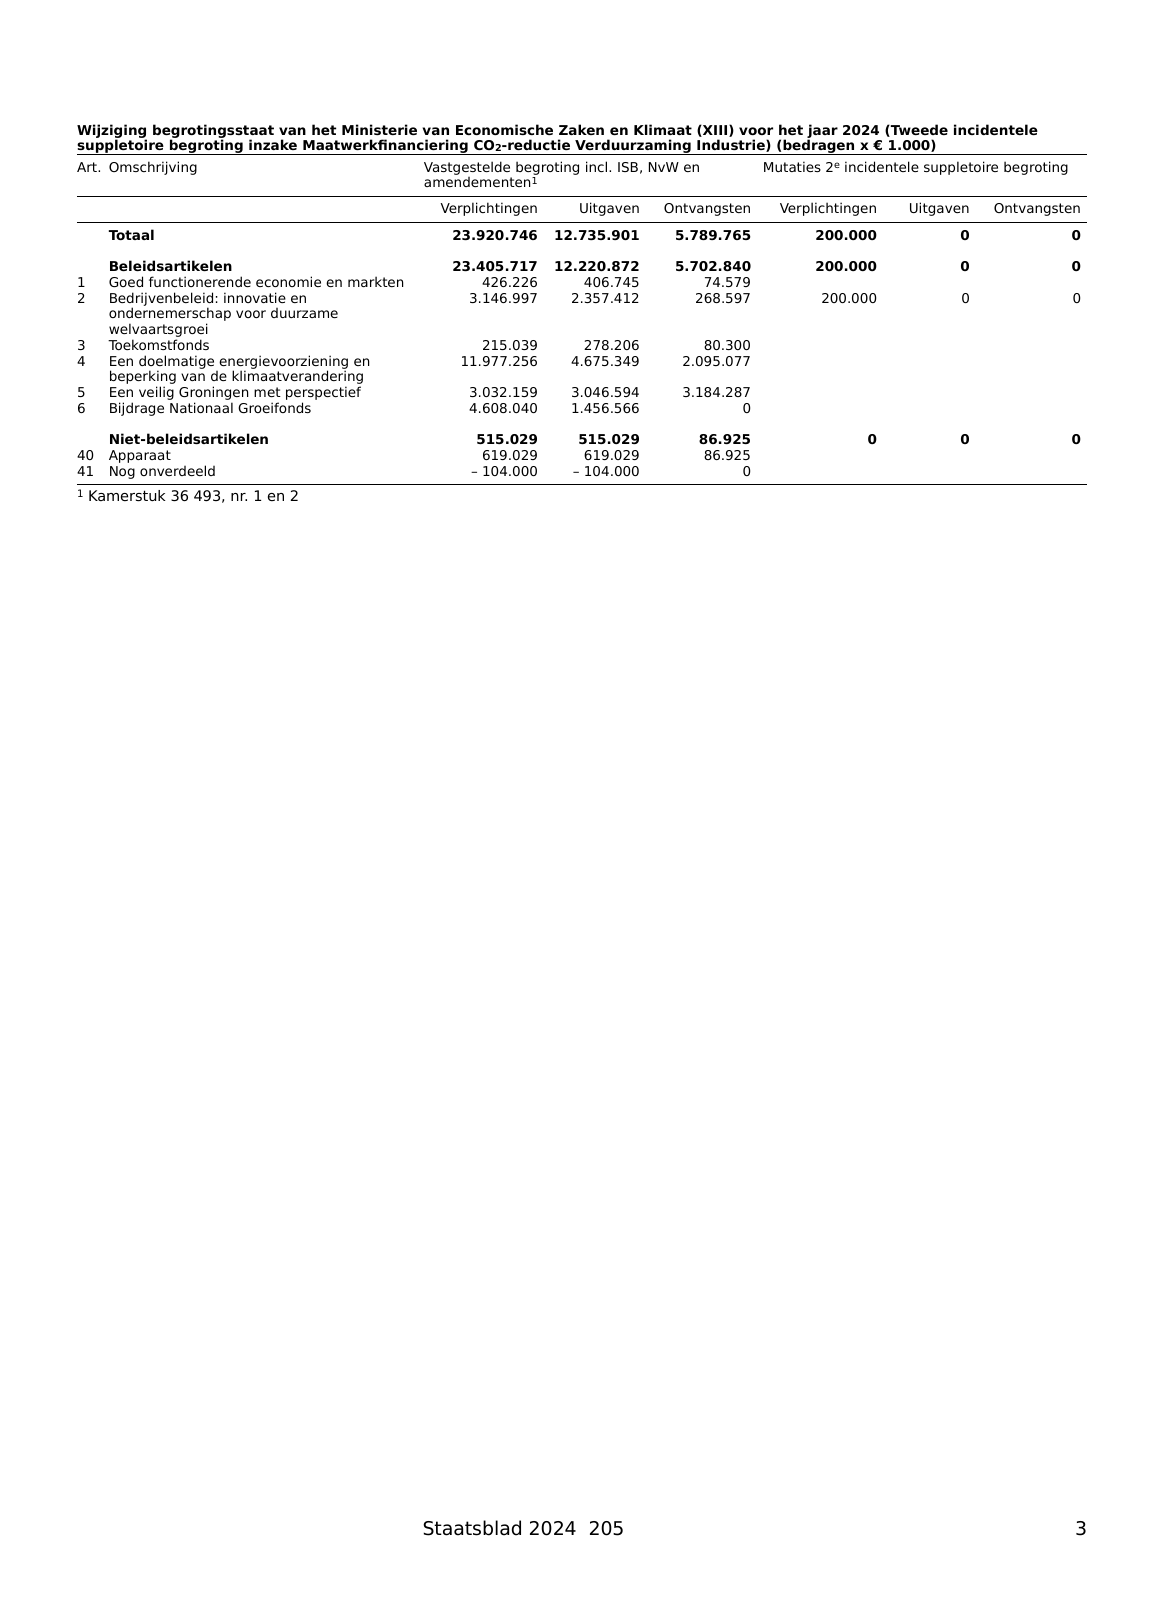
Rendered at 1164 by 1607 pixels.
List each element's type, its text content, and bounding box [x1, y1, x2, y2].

table_cell [975, 275, 1087, 290]
table_cell [757, 448, 883, 463]
table_cell [883, 385, 975, 401]
table_cell 0 [975, 290, 1087, 338]
table_cell 0 [646, 464, 757, 484]
table_cell 515.029 [544, 432, 646, 448]
table_cell Verplichtingen [418, 197, 544, 222]
table_cell 200.000 [757, 259, 883, 275]
table_cell [757, 416, 883, 432]
table_cell 0 [975, 432, 1087, 448]
table_cell [418, 416, 544, 432]
table_cell [883, 275, 975, 290]
table_cell Toekomstfonds [103, 338, 418, 353]
table_cell [757, 401, 883, 416]
table_cell Apparaat [103, 448, 418, 463]
table_cell [646, 243, 757, 259]
table_cell 1.456.566 [544, 401, 646, 416]
table_cell 3 [77, 338, 103, 353]
table_cell [646, 416, 757, 432]
table_cell 3.146.997 [418, 290, 544, 338]
table_cell Ontvangsten [646, 197, 757, 222]
table_cell 41 [77, 464, 103, 484]
table_cell [975, 353, 1087, 385]
table_cell 0 [883, 432, 975, 448]
table_cell [975, 338, 1087, 353]
table_cell [757, 243, 883, 259]
table_cell [883, 353, 975, 385]
table_cell 268.597 [646, 290, 757, 338]
table_cell 6 [77, 401, 103, 416]
table_cell Goed functionerende economie en markten [103, 275, 418, 290]
table_cell [103, 416, 418, 432]
table_cell 1 [77, 275, 103, 290]
table_cell [757, 275, 883, 290]
table_cell [757, 353, 883, 385]
table_cell Art. [77, 155, 103, 196]
table_cell 0 [883, 223, 975, 243]
table_cell Verplichtingen [757, 197, 883, 222]
table_cell [883, 448, 975, 463]
table_cell [418, 243, 544, 259]
table_cell Een veilig Groningen met perspectief [103, 385, 418, 401]
table_cell 0 [646, 401, 757, 416]
table_cell 12.220.872 [544, 259, 646, 275]
table_cell 2.095.077 [646, 353, 757, 385]
table_cell 0 [883, 290, 975, 338]
table_cell 86.925 [646, 432, 757, 448]
table_cell [77, 259, 103, 275]
table_cell [883, 464, 975, 484]
table_cell [975, 464, 1087, 484]
table_cell Uitgaven [544, 197, 646, 222]
table_cell 4.608.040 [418, 401, 544, 416]
table_cell 86.925 [646, 448, 757, 463]
table_cell 0 [883, 259, 975, 275]
table_cell Mutaties 2e incidentele suppletoire begroting [757, 155, 1087, 196]
table_cell 4.675.349 [544, 353, 646, 385]
table_cell [77, 197, 103, 222]
table_cell [544, 243, 646, 259]
table_cell 3.046.594 [544, 385, 646, 401]
table_cell [975, 416, 1087, 432]
table_cell 215.039 [418, 338, 544, 353]
table_cell Beleidsartikelen [103, 259, 418, 275]
table_cell 74.579 [646, 275, 757, 290]
table_cell [975, 385, 1087, 401]
table_cell 40 [77, 448, 103, 463]
table_cell 406.745 [544, 275, 646, 290]
table_cell 200.000 [757, 223, 883, 243]
table_cell 3.032.159 [418, 385, 544, 401]
table_cell [757, 385, 883, 401]
table_cell Omschrijving [103, 155, 418, 196]
table_cell [975, 401, 1087, 416]
table_cell 5 [77, 385, 103, 401]
table_cell 1 Kamerstuk 36 493, nr. 1 en 2 [77, 485, 1087, 505]
table_cell 12.735.901 [544, 223, 646, 243]
table_cell 0 [975, 223, 1087, 243]
table_cell [77, 223, 103, 243]
table_cell [883, 243, 975, 259]
table_cell [103, 243, 418, 259]
table_header Wijziging begrotingsstaat van het Ministerie van Economische Zaken en Klimaat (XIII) voor het jaar 2024 (Tweede incidentele suppletoire begroting inzake Maatwerkfinanciering CO2-reductie Verduurzaming Industrie) (bedragen x € 1.000) [77, 122, 1087, 154]
table_cell – 104.000 [418, 464, 544, 484]
table_cell 4 [77, 353, 103, 385]
table_cell Ontvangsten [975, 197, 1087, 222]
table_cell 278.206 [544, 338, 646, 353]
table_cell Totaal [103, 223, 418, 243]
table_cell [77, 432, 103, 448]
table_cell [103, 197, 418, 222]
table_cell – 104.000 [544, 464, 646, 484]
table_cell Bedrijvenbeleid: innovatie en ondernemerschap voor duurzame welvaartsgroei [103, 290, 418, 338]
table_cell Nog onverdeeld [103, 464, 418, 484]
table_cell 619.029 [418, 448, 544, 463]
table_cell Uitgaven [883, 197, 975, 222]
table_cell 2 [77, 290, 103, 338]
table_cell 23.920.746 [418, 223, 544, 243]
table_cell 0 [757, 432, 883, 448]
table_cell [544, 416, 646, 432]
table_cell 5.702.840 [646, 259, 757, 275]
table_cell 200.000 [757, 290, 883, 338]
table_cell [883, 338, 975, 353]
table_cell Vastgestelde begroting incl. ISB, NvW en amendementen1 [418, 155, 757, 196]
table_cell 23.405.717 [418, 259, 544, 275]
table_cell 2.357.412 [544, 290, 646, 338]
table_cell Niet-beleidsartikelen [103, 432, 418, 448]
table_cell [883, 416, 975, 432]
table_cell [77, 416, 103, 432]
table_cell [883, 401, 975, 416]
table_cell [757, 464, 883, 484]
table_cell 426.226 [418, 275, 544, 290]
table_cell Bijdrage Nationaal Groeifonds [103, 401, 418, 416]
table_cell 3.184.287 [646, 385, 757, 401]
table_cell 11.977.256 [418, 353, 544, 385]
table_cell 0 [975, 259, 1087, 275]
table_cell 5.789.765 [646, 223, 757, 243]
table_cell 80.300 [646, 338, 757, 353]
table_cell [975, 243, 1087, 259]
table_cell 619.029 [544, 448, 646, 463]
table_cell [757, 338, 883, 353]
table_cell [975, 448, 1087, 463]
table_cell [77, 243, 103, 259]
table_cell 515.029 [418, 432, 544, 448]
table_cell Een doelmatige energievoorziening en beperking van de klimaatverandering [103, 353, 418, 385]
